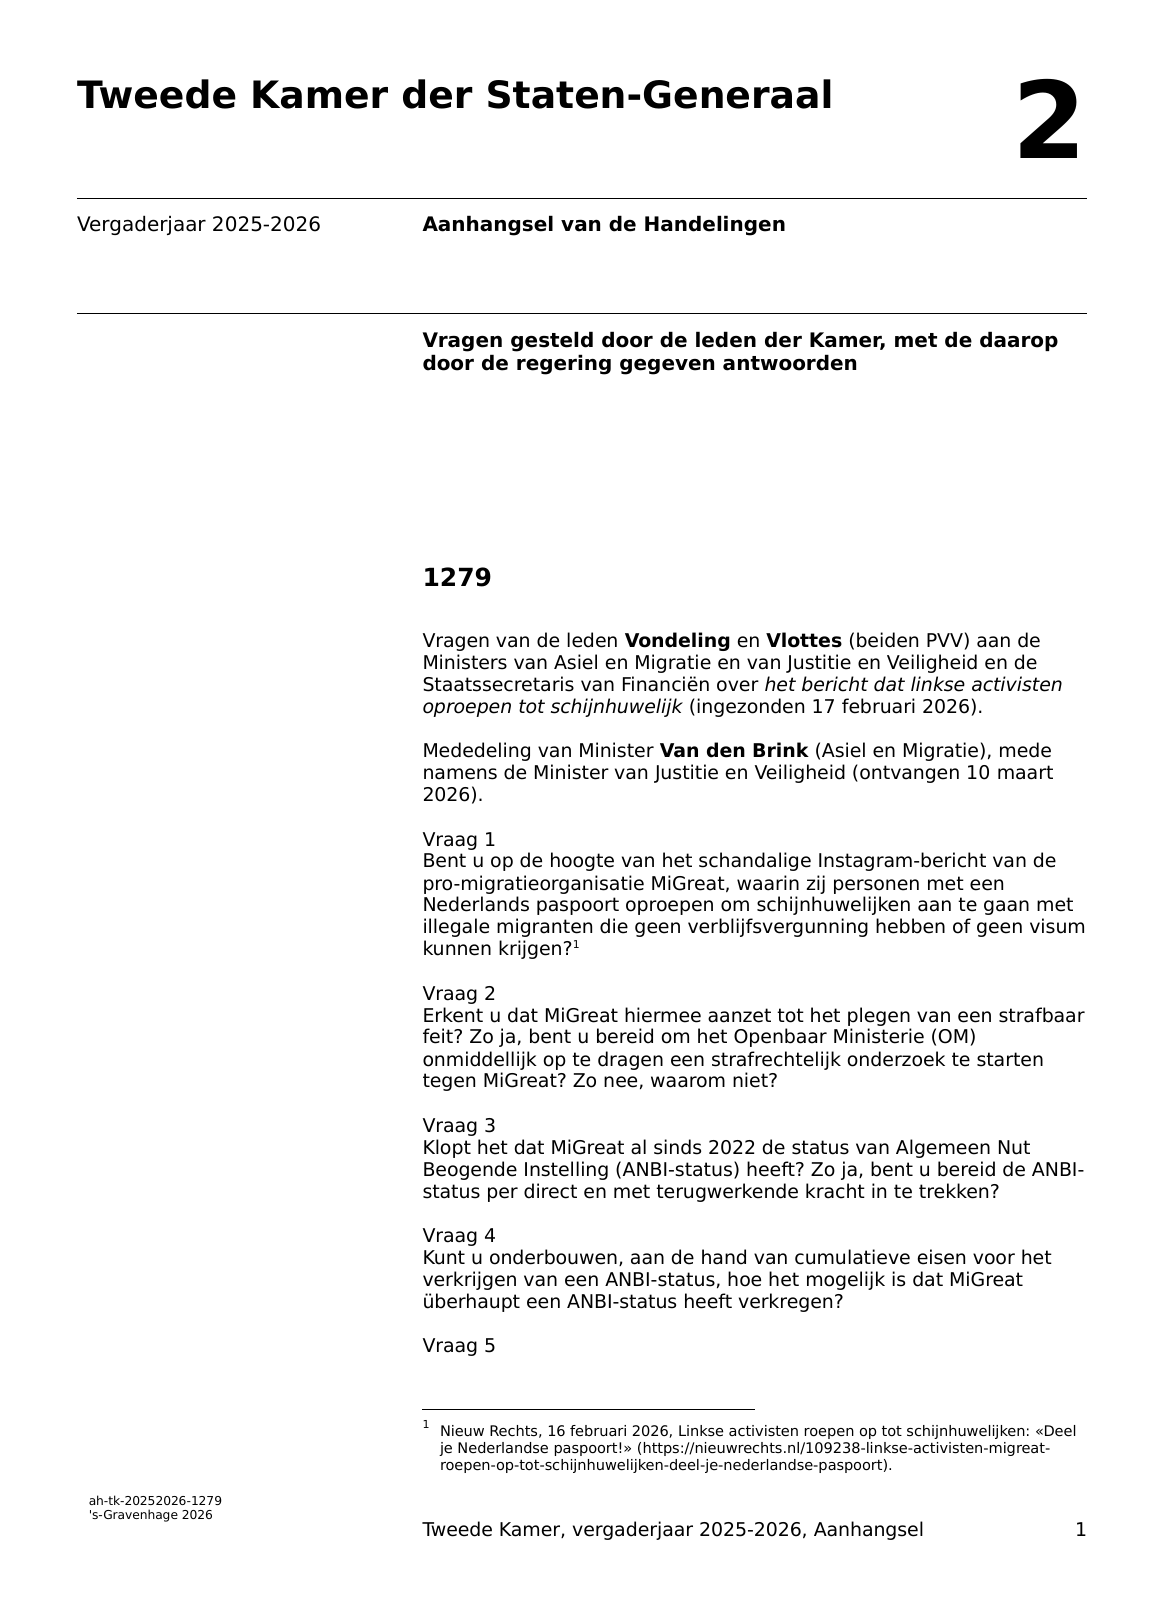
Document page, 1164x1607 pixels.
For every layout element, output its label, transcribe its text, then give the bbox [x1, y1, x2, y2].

text Vraag 2 [422, 982, 1087, 1004]
table_cell [77, 314, 422, 375]
text Klopt het dat MiGreat al sinds 2022 de status van Algemeen Nut Beogende Instelling (ANBI-status) heeft? Zo ja, bent u bereid de ANBI-status per direct en met terugwerkende kracht in te trekken? [422, 1137, 1087, 1202]
text 's-Gravenhage 2026 [88, 1508, 323, 1522]
text Vraag 1 [422, 828, 1087, 850]
text 1279 [422, 563, 1087, 592]
text Vraag 4 [422, 1225, 1087, 1247]
text Bent u op de hoogte van het schandalige Instagram-bericht van de pro-migratieorganisatie MiGreat, waarin zij personen met een Nederlands paspoort oproepen om schijnhuwelijken aan te gaan met illegale migranten die geen verblijfsvergunning hebben of geen visum kunnen krijgen? [422, 850, 1087, 960]
table_header 2 [886, 59, 1087, 198]
text Vragen van de leden Vondeling en Vlottes (beiden PVV) aan de Ministers van Asiel en Migratie en van Justitie en Veiligheid en de Staatssecretaris van Financiën over het bericht dat linkse activisten oproepen tot schijnhuwelijk (ingezonden 17 februari 2026). [422, 630, 1087, 718]
text Kunt u onderbouwen, aan de hand van cumulatieve eisen voor het verkrijgen van een ANBI-status, hoe het mogelijk is dat MiGreat überhaupt een ANBI-status heeft verkregen? [422, 1247, 1087, 1313]
text Mededeling van Minister Van den Brink (Asiel en Migratie), mede namens de Minister van Justitie en Veiligheid (ontvangen 10 maart 2026). [422, 740, 1087, 806]
text ah-tk-20252026-1279 [88, 1494, 323, 1508]
text Erkent u dat MiGreat hiermee aanzet tot het plegen van een strafbaar feit? Zo ja, bent u bereid om het Openbaar Ministerie (OM) onmiddellijk op te dragen een strafrechtelijk onderzoek te starten tegen MiGreat? Zo nee, waarom niet? [422, 1004, 1087, 1092]
table_header Tweede Kamer der Staten-Generaal [77, 59, 886, 198]
table_cell Aanhangsel van de Handelingen [422, 199, 1087, 313]
text Nieuw Rechts, 16 februari 2026, Linkse activisten roepen op tot schijnhuwelijken: «Deel je Nederlandse paspoort!» (https://nieuwrechts.nl/109238-linkse-activisten-migreat-roepen-op-tot-schijnhuwelijken-deel-je-nederlandse-paspoort). [422, 1418, 1087, 1474]
table_cell Vragen gesteld door de leden der Kamer, met de daarop door de regering gegeven antwoorden [422, 314, 1087, 375]
text Vraag 3 [422, 1114, 1087, 1137]
text Vraag 5 [422, 1335, 1087, 1357]
table_cell Vergaderjaar 2025-2026 [77, 199, 422, 313]
